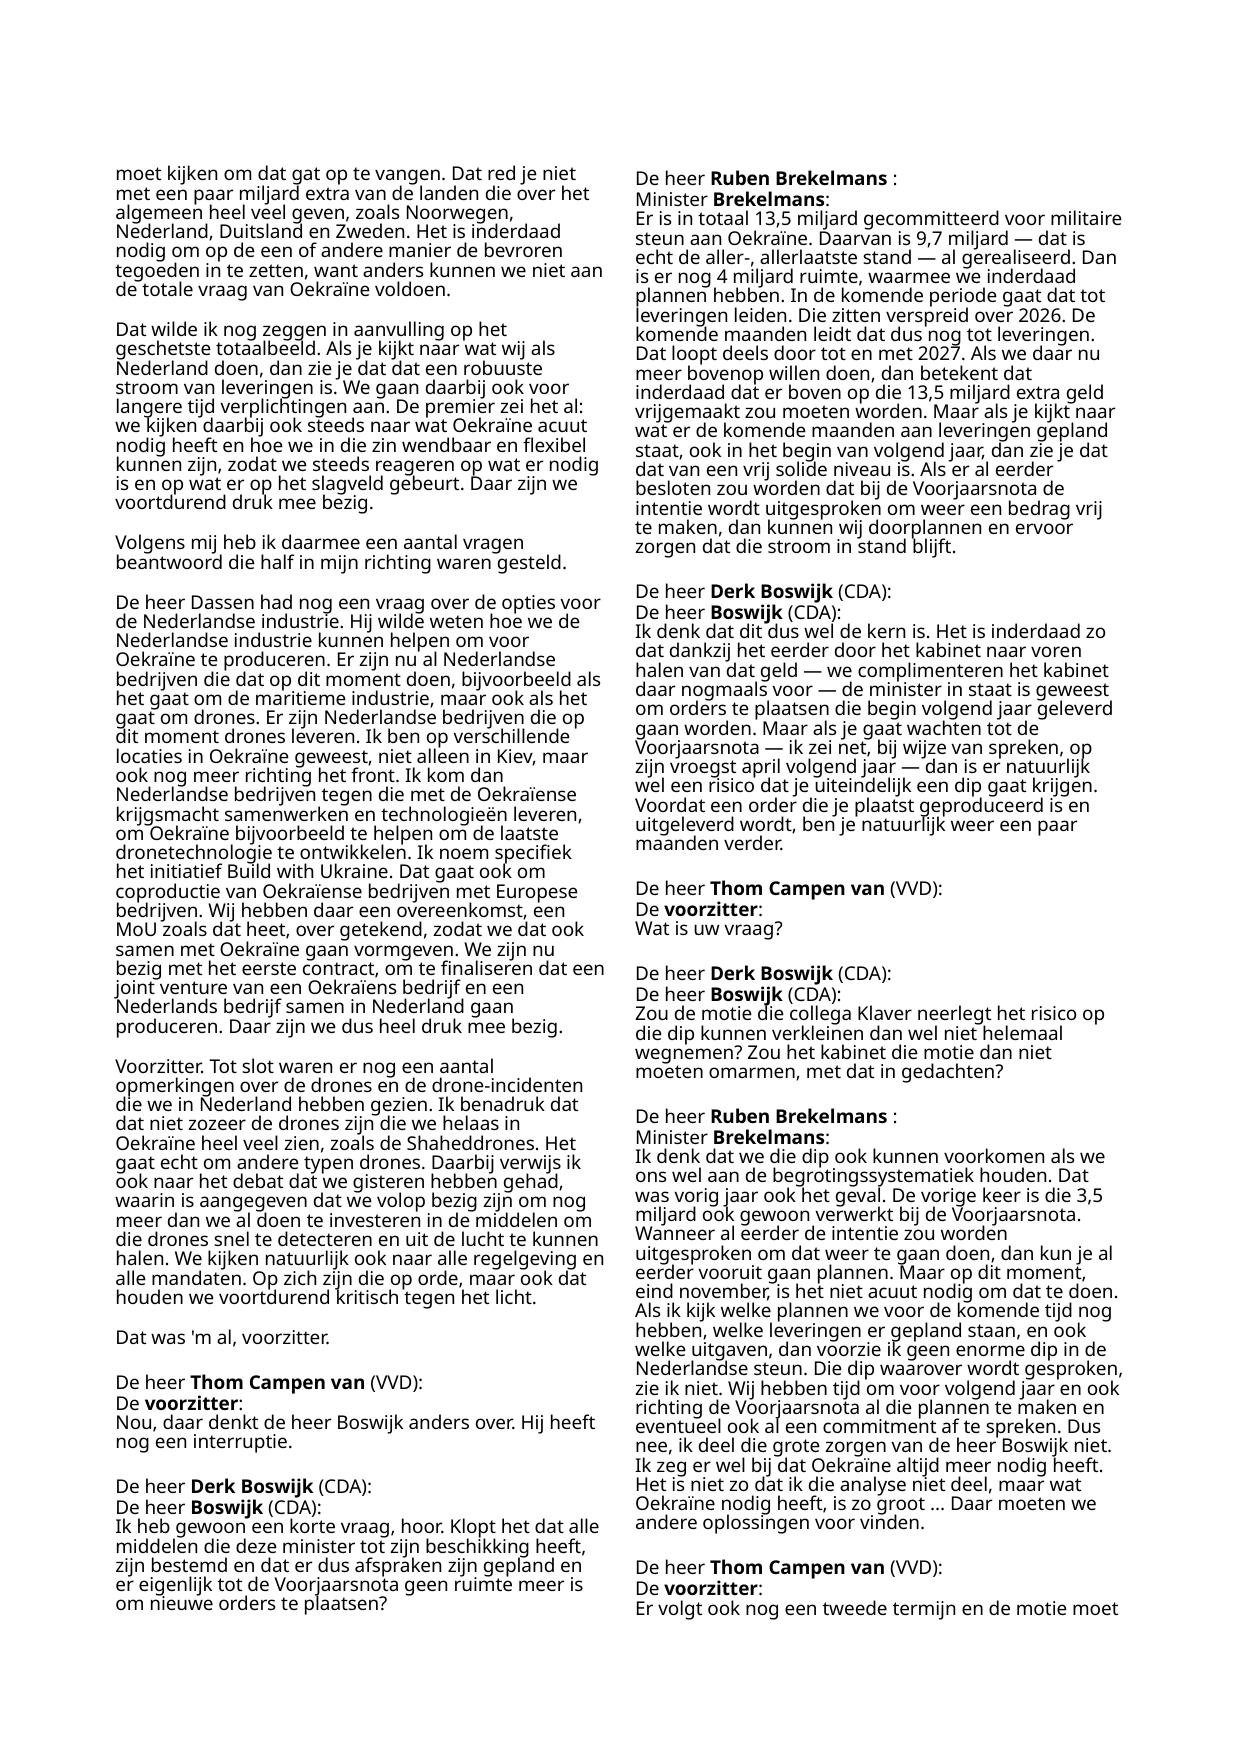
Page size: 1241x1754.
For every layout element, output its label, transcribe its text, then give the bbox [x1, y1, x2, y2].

text Zou de motie die collega Klaver neerlegt het risico op die dip kunnen verkleinen dan wel niet helemaal wegnemen? Zou het kabinet die motie dan niet moeten omarmen, met dat in gedachten? [635, 1005, 1125, 1082]
text Minister Brekelmans: [635, 1129, 1125, 1148]
text De heer Thom Campen van (VVD): [115, 1369, 605, 1395]
text Voorzitter. Tot slot waren er nog een aantal opmerkingen over de drones en de drone-incidenten die we in Nederland hebben gezien. Ik benadruk dat dat niet zozeer de drones zijn die we helaas in Oekraïne heel veel zien, zoals de Shaheddrones. Het gaat echt om andere typen drones. Daarbij verwijs ik ook naar het debat dat we gisteren hebben gehad, waarin is aangegeven dat we volop bezig zijn om nog meer dan we al doen te investeren in de middelen om die drones snel te detecteren en uit de lucht te kunnen halen. We kijken natuurlijk ook naar alle regelgeving en alle mandaten. Op zich zijn die op orde, maar ook dat houden we voortdurend kritisch tegen het licht. [115, 1058, 605, 1308]
text Er volgt ook nog een tweede termijn en de motie moet [635, 1599, 1125, 1619]
text Ik heb gewoon een korte vraag, hoor. Klopt het dat alle middelen die deze minister tot zijn beschikking heeft, zijn bestemd en dat er dus afspraken zijn gepland en er eigenlijk tot de Voorjaarsnota geen ruimte meer is om nieuwe orders te plaatsen? [115, 1518, 605, 1615]
text Er is in totaal 13,5 miljard gecommitteerd voor militaire steun aan Oekraïne. Daarvan is 9,7 miljard — dat is echt de aller-, allerlaatste stand — al gerealiseerd. Dan is er nog 4 miljard ruimte, waarmee we inderdaad plannen hebben. In de komende periode gaat dat tot leveringen leiden. Die zitten verspreid over 2026. De komende maanden leidt dat dus nog tot leveringen. Dat loopt deels door tot en met 2027. Als we daar nu meer bovenop willen doen, dan betekent dat inderdaad dat er boven op die 13,5 miljard extra geld vrijgemaakt zou moeten worden. Maar als je kijkt naar wat er de komende maanden aan leveringen gepland staat, ook in het begin van volgend jaar, dan zie je dat dat van een vrij solide niveau is. Als er al eerder besloten zou worden dat bij de Voorjaarsnota de intentie wordt uitgesproken om weer een bedrag vrij te maken, dan kunnen wij doorplannen en ervoor zorgen dat die stroom in stand blijft. [635, 210, 1125, 557]
text De heer Derk Boswijk (CDA): [635, 960, 1125, 986]
text De voorzitter: [115, 1395, 605, 1414]
text De heer Derk Boswijk (CDA): [115, 1473, 605, 1499]
text De heer Ruben Brekelmans : [635, 1103, 1125, 1129]
text Dat was 'm al, voorzitter. [115, 1329, 605, 1348]
text De voorzitter: [635, 1580, 1125, 1599]
text Dat wilde ik nog zeggen in aanvulling op het geschetste totaalbeeld. Als je kijkt naar wat wij als Nederland doen, dan zie je dat dat een robuuste stroom van leveringen is. We gaan daarbij ook voor langere tijd verplichtingen aan. De premier zei het al: we kijken daarbij ook steeds naar wat Oekraïne acuut nodig heeft en hoe we in die zin wendbaar en flexibel kunnen zijn, zodat we steeds reageren op wat er nodig is en op wat er op het slagveld gebeurt. Daar zijn we voortdurend druk mee bezig. [115, 321, 605, 514]
text Ik denk dat dit dus wel de kern is. Het is inderdaad zo dat dankzij het eerder door het kabinet naar voren halen van dat geld — we complimenteren het kabinet daar nogmaals voor — de minister in staat is geweest om orders te plaatsen die begin volgend jaar geleverd gaan worden. Maar als je gaat wachten tot de Voorjaarsnota — ik zei net, bij wijze van spreken, op zijn vroegst april volgend jaar — dan is er natuurlijk wel een risico dat je uiteindelijk een dip gaat krijgen. Voordat een order die je plaatst geproduceerd is en uitgeleverd wordt, ben je natuurlijk weer een paar maanden verder. [635, 623, 1125, 854]
text Wat is uw vraag? [635, 920, 1125, 939]
text De heer Boswijk (CDA): [635, 986, 1125, 1005]
text De heer Boswijk (CDA): [115, 1499, 605, 1518]
text De heer Boswijk (CDA): [635, 604, 1125, 623]
text De heer Thom Campen van (VVD): [635, 875, 1125, 901]
text Nou, daar denkt de heer Boswijk anders over. Hij heeft nog een interruptie. [115, 1414, 605, 1452]
text De heer Dassen had nog een vraag over de opties voor de Nederlandse industrie. Hij wilde weten hoe we de Nederlandse industrie kunnen helpen om voor Oekraïne te produceren. Er zijn nu al Nederlandse bedrijven die dat op dit moment doen, bijvoorbeeld als het gaat om de maritieme industrie, maar ook als het gaat om drones. Er zijn Nederlandse bedrijven die op dit moment drones leveren. Ik ben op verschillende locaties in Oekraïne geweest, niet alleen in Kiev, maar ook nog meer richting het front. Ik kom dan Nederlandse bedrijven tegen die met de Oekraïense krijgsmacht samenwerken en technologieën leveren, om Oekraïne bijvoorbeeld te helpen om de laatste dronetechnologie te ontwikkelen. Ik noem specifiek het initiatief Build with Ukraine. Dat gaat ook om coproductie van Oekraïense bedrijven met Europese bedrijven. Wij hebben daar een overeenkomst, een MoU zoals dat heet, over getekend, zodat we dat ook samen met Oekraïne gaan vormgeven. We zijn nu bezig met het eerste contract, om te finaliseren dat een joint venture van een Oekraïens bedrijf en een Nederlands bedrijf samen in Nederland gaan produceren. Daar zijn we dus heel druk mee bezig. [115, 594, 605, 1037]
text De voorzitter: [635, 901, 1125, 920]
text Minister Brekelmans: [635, 191, 1125, 210]
text Ik denk dat we die dip ook kunnen voorkomen als we ons wel aan de begrotingssystematiek houden. Dat was vorig jaar ook het geval. De vorige keer is die 3,5 miljard ook gewoon verwerkt bij de Voorjaarsnota. Wanneer al eerder de intentie zou worden uitgesproken om dat weer te gaan doen, dan kun je al eerder vooruit gaan plannen. Maar op dit moment, eind november, is het niet acuut nodig om dat te doen. Als ik kijk welke plannen we voor de komende tijd nog hebben, welke leveringen er gepland staan, en ook welke uitgaven, dan voorzie ik geen enorme dip in de Nederlandse steun. Die dip waarover wordt gesproken, zie ik niet. Wij hebben tijd om voor volgend jaar en ook richting de Voorjaarsnota al die plannen te maken en eventueel ook al een commitment af te spreken. Dus nee, ik deel die grote zorgen van de heer Boswijk niet. Ik zeg er wel bij dat Oekraïne altijd meer nodig heeft. Het is niet zo dat ik die analyse niet deel, maar wat Oekraïne nodig heeft, is zo groot ... Daar moeten we andere oplossingen voor vinden. [635, 1148, 1125, 1534]
text De heer Ruben Brekelmans : [635, 165, 1125, 191]
text moet kijken om dat gat op te vangen. Dat red je niet met een paar miljard extra van de landen die over het algemeen heel veel geven, zoals Noorwegen, Nederland, Duitsland en Zweden. Het is inderdaad nodig om op de een of andere manier de bevroren tegoeden in te zetten, want anders kunnen we niet aan de totale vraag van Oekraïne voldoen. [115, 165, 605, 300]
text De heer Thom Campen van (VVD): [635, 1554, 1125, 1580]
text De heer Derk Boswijk (CDA): [635, 578, 1125, 604]
text Volgens mij heb ik daarmee een aantal vragen beantwoord die half in mijn richting waren gesteld. [115, 534, 605, 573]
